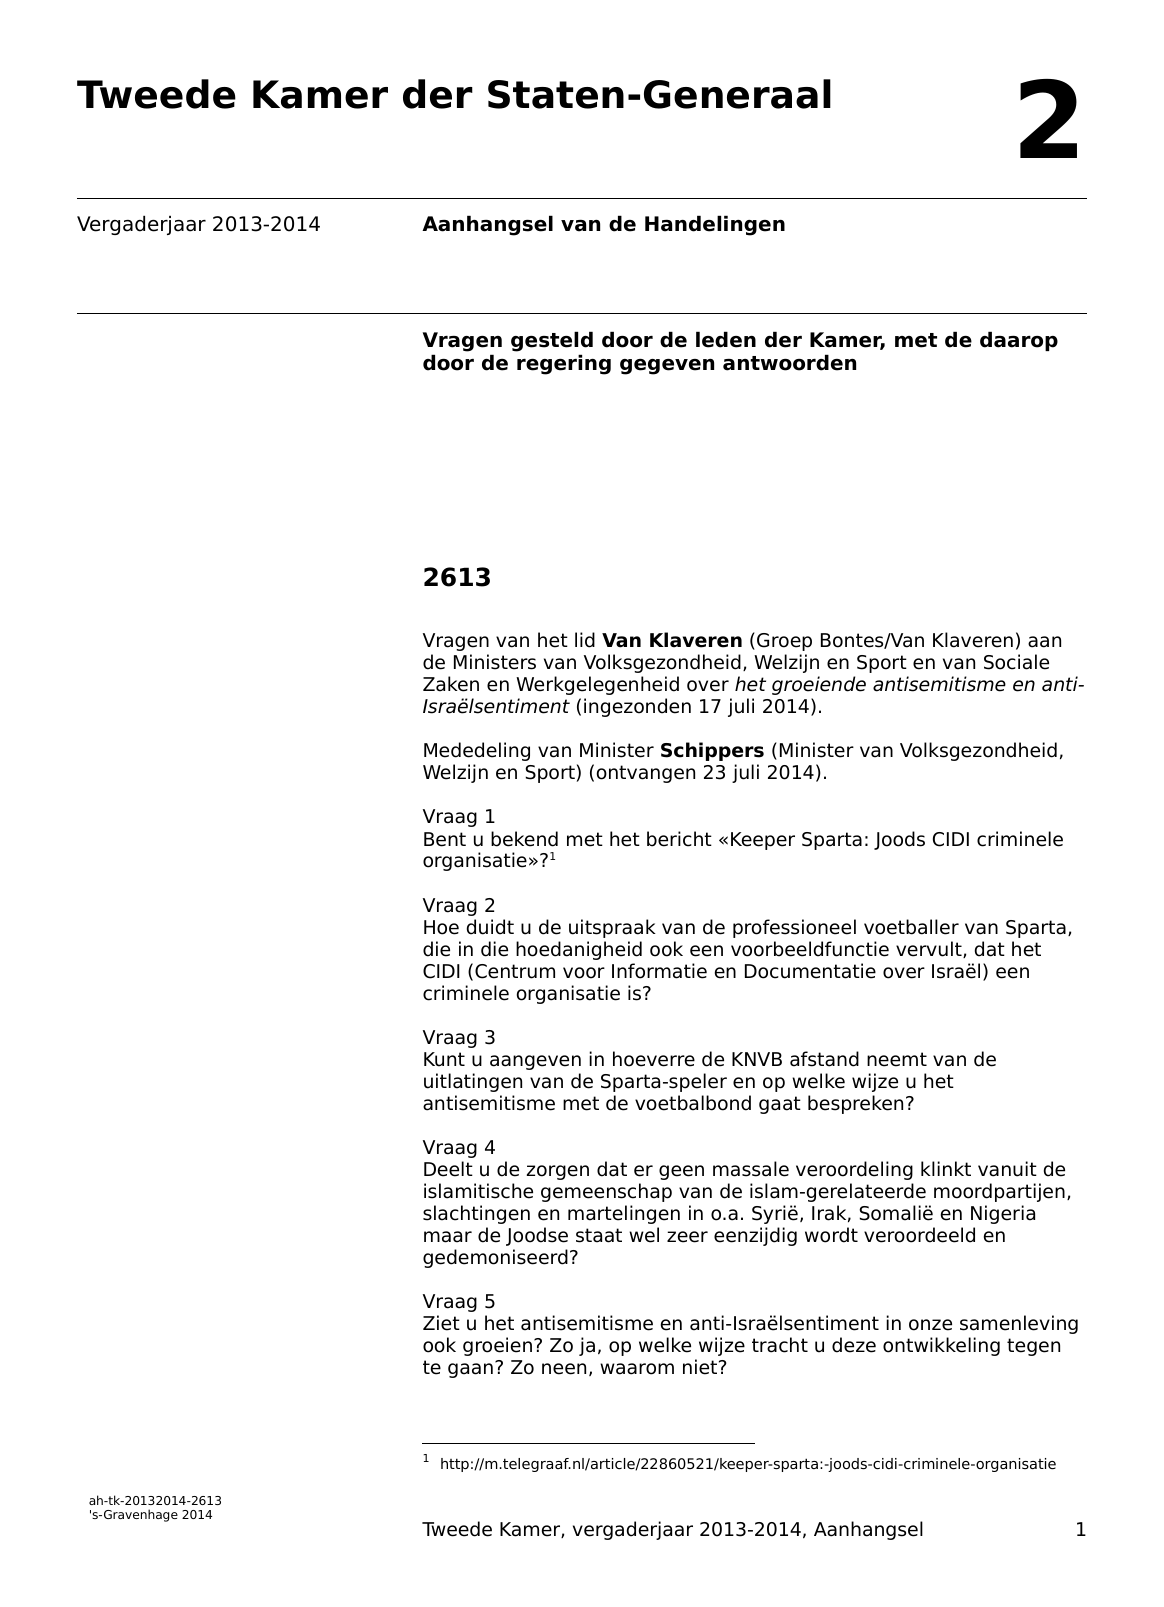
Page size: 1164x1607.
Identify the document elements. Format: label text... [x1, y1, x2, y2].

text Kunt u aangeven in hoeverre de KNVB afstand neemt van de uitlatingen van de Sparta-speler en op welke wijze u het antisemitisme met de voetbalbond gaat bespreken? [422, 1049, 1087, 1114]
text Hoe duidt u de uitspraak van de professioneel voetballer van Sparta, die in die hoedanigheid ook een voorbeeldfunctie vervult, dat het CIDI (Centrum voor Informatie en Documentatie over Israël) een criminele organisatie is? [422, 917, 1087, 1004]
text Mededeling van Minister Schippers (Minister van Volksgezondheid, Welzijn en Sport) (ontvangen 23 juli 2014). [422, 740, 1087, 784]
table_header 2 [886, 59, 1087, 198]
table_cell Vragen gesteld door de leden der Kamer, met de daarop door de regering gegeven antwoorden [422, 314, 1087, 375]
text Vraag 5 [422, 1291, 1087, 1313]
text http://m.telegraaf.nl/article/22860521/keeper-sparta:-joods-cidi-criminele-organisatie [422, 1452, 1087, 1474]
text Vragen van het lid Van Klaveren (Groep Bontes/Van Klaveren) aan de Ministers van Volksgezondheid, Welzijn en Sport en van Sociale Zaken en Werkgelegenheid over het groeiende antisemitisme en anti-Israëlsentiment (ingezonden 17 juli 2014). [422, 630, 1087, 718]
text Vraag 2 [422, 894, 1087, 917]
text Deelt u de zorgen dat er geen massale veroordeling klinkt vanuit de islamitische gemeenschap van de islam-gerelateerde moordpartijen, slachtingen en martelingen in o.a. Syrië, Irak, Somalië en Nigeria maar de Joodse staat wel zeer eenzijdig wordt veroordeeld en gedemoniseerd? [422, 1159, 1087, 1269]
table_cell Aanhangsel van de Handelingen [422, 199, 1087, 313]
text 's-Gravenhage 2014 [88, 1508, 323, 1522]
text 2613 [422, 563, 1087, 592]
text ah-tk-20132014-2613 [88, 1494, 323, 1508]
text Ziet u het antisemitisme en anti-Israëlsentiment in onze samenleving ook groeien? Zo ja, op welke wijze tracht u deze ontwikkeling tegen te gaan? Zo neen, waarom niet? [422, 1313, 1087, 1379]
text Vraag 4 [422, 1137, 1087, 1159]
text Vraag 3 [422, 1027, 1087, 1049]
table_cell [77, 314, 422, 375]
text Bent u bekend met het bericht «Keeper Sparta: Joods CIDI criminele organisatie»? [422, 828, 1087, 872]
table_header Tweede Kamer der Staten-Generaal [77, 59, 886, 198]
text Vraag 1 [422, 806, 1087, 828]
table_cell Vergaderjaar 2013-2014 [77, 199, 422, 313]
